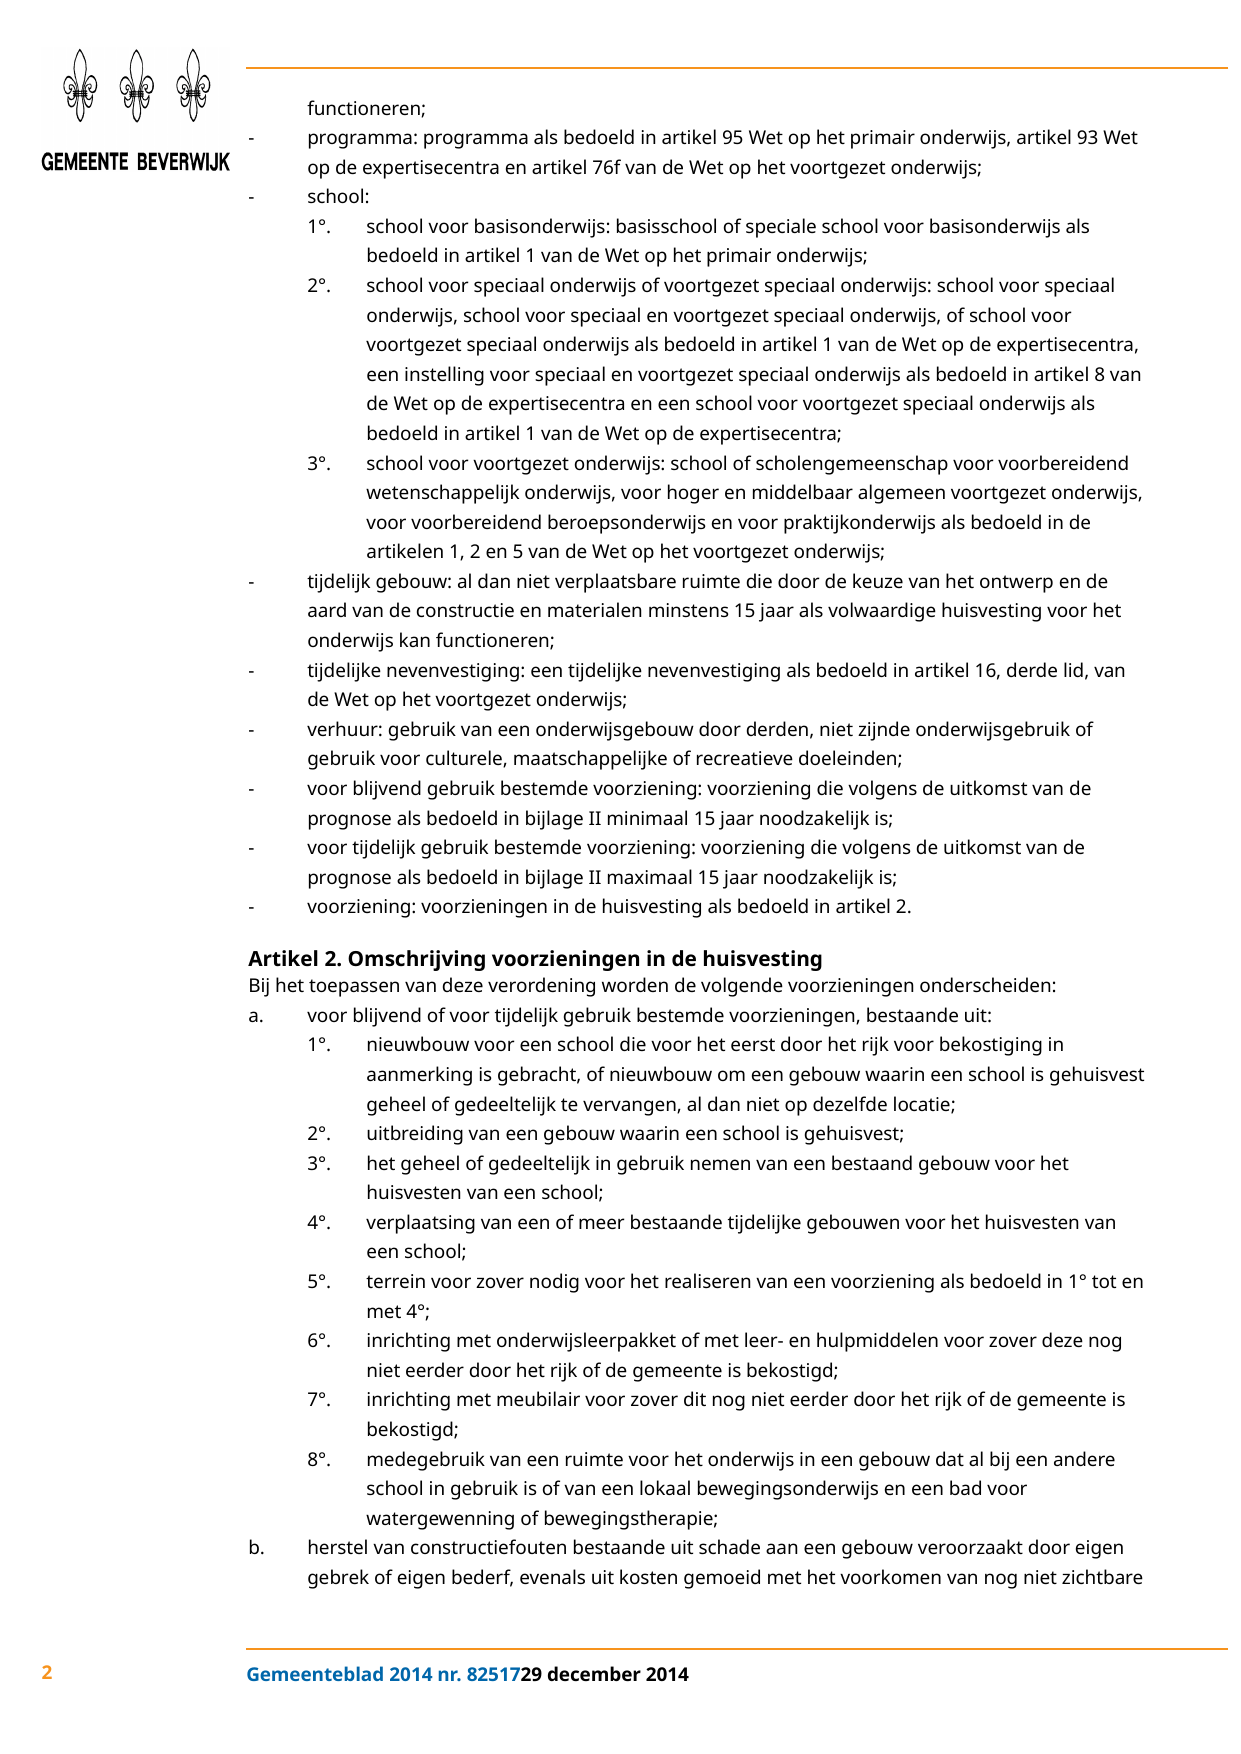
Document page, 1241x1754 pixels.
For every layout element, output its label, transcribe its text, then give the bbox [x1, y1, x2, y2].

list school voor basisonderwijs: basisschool of speciale school voor basisonderwijs als bedoeld in artikel 1 van de Wet op het primair onderwijs; [307, 213, 1152, 268]
list medegebruik van een ruimte voor het onderwijs in een gebouw dat al bij een andere school in gebruik is of van een lokaal bewegingsonderwijs en een bad voor watergewenning of bewegingstherapie; [307, 1446, 1152, 1531]
list inrichting met onderwijsleerpakket of met leer- en hulpmiddelen voor zover deze nog niet eerder door het rijk of de gemeente is bekostigd; [307, 1327, 1152, 1383]
list tijdelijk gebouw: al dan niet verplaatsbare ruimte die door de keuze van het ontwerp en de aard van de constructie en materialen minstens 15 jaar als volwaardige huisvesting voor het onderwijs kan functioneren; [248, 568, 1152, 653]
list school: [248, 183, 1152, 209]
text Artikel 2. Omschrijving voorzieningen in de huisvesting [248, 944, 1152, 972]
list voor blijvend gebruik bestemde voorziening: voorziening die volgens de uitkomst van de prognose als bedoeld in bijlage II minimaal 15 jaar noodzakelijk is; [248, 775, 1152, 831]
text Bij het toepassen van deze verordening worden de volgende voorzieningen onderscheiden: [248, 972, 1152, 998]
list terrein voor zover nodig voor het realiseren van een voorziening als bedoeld in 1° tot en met 4°; [307, 1268, 1152, 1323]
list tijdelijke nevenvestiging: een tijdelijke nevenvestiging als bedoeld in artikel 16, derde lid, van de Wet op het voortgezet onderwijs; [248, 657, 1152, 712]
list uitbreiding van een gebouw waarin een school is gehuisvest; [307, 1120, 1152, 1146]
list nieuwbouw voor een school die voor het eerst door het rijk voor bekostiging in aanmerking is gebracht, of nieuwbouw om een gebouw waarin een school is gehuisvest geheel of gedeeltelijk te vervangen, al dan niet op dezelfde locatie; [307, 1032, 1152, 1116]
list programma: programma als bedoeld in artikel 95 Wet op het primair onderwijs, artikel 93 Wet op de expertisecentra en artikel 76f van de Wet op het voortgezet onderwijs; [248, 124, 1152, 180]
list verplaatsing van een of meer bestaande tijdelijke gebouwen voor het huisvesten van een school; [307, 1209, 1152, 1264]
list voorziening: voorzieningen in de huisvesting als bedoeld in artikel 2. [248, 893, 1152, 919]
picture [41, 47, 231, 172]
list voor blijvend of voor tijdelijk gebruik bestemde voorzieningen, bestaande uit: [248, 1002, 1152, 1028]
list voor tijdelijk gebruik bestemde voorziening: voorziening die volgens de uitkomst van de prognose als bedoeld in bijlage II maximaal 15 jaar noodzakelijk is; [248, 834, 1152, 890]
list functioneren; [248, 95, 1152, 121]
list herstel van constructiefouten bestaande uit schade aan een gebouw veroorzaakt door eigen gebrek of eigen bederf, evenals uit kosten gemoeid met het voorkomen van nog niet zichtbare [248, 1534, 1152, 1590]
list school voor speciaal onderwijs of voortgezet speciaal onderwijs: school voor speciaal onderwijs, school voor speciaal en voortgezet speciaal onderwijs, of school voor voortgezet speciaal onderwijs als bedoeld in artikel 1 van de Wet op de expertisecentra, een instelling voor speciaal en voortgezet speciaal onderwijs als bedoeld in artikel 8 van de Wet op de expertisecentra en een school voor voortgezet speciaal onderwijs als bedoeld in artikel 1 van de Wet op de expertisecentra; [307, 272, 1152, 446]
list school voor voortgezet onderwijs: school of scholengemeenschap voor voorbereidend wetenschappelijk onderwijs, voor hoger en middelbaar algemeen voortgezet onderwijs, voor voorbereidend beroepsonderwijs en voor praktijkonderwijs als bedoeld in de artikelen 1, 2 en 5 van de Wet op het voortgezet onderwijs; [307, 450, 1152, 564]
list verhuur: gebruik van een onderwijsgebouw door derden, niet zijnde onderwijsgebruik of gebruik voor culturele, maatschappelijke of recreatieve doeleinden; [248, 716, 1152, 771]
list het geheel of gedeeltelijk in gebruik nemen van een bestaand gebouw voor het huisvesten van een school; [307, 1150, 1152, 1205]
list inrichting met meubilair voor zover dit nog niet eerder door het rijk of de gemeente is bekostigd; [307, 1387, 1152, 1442]
